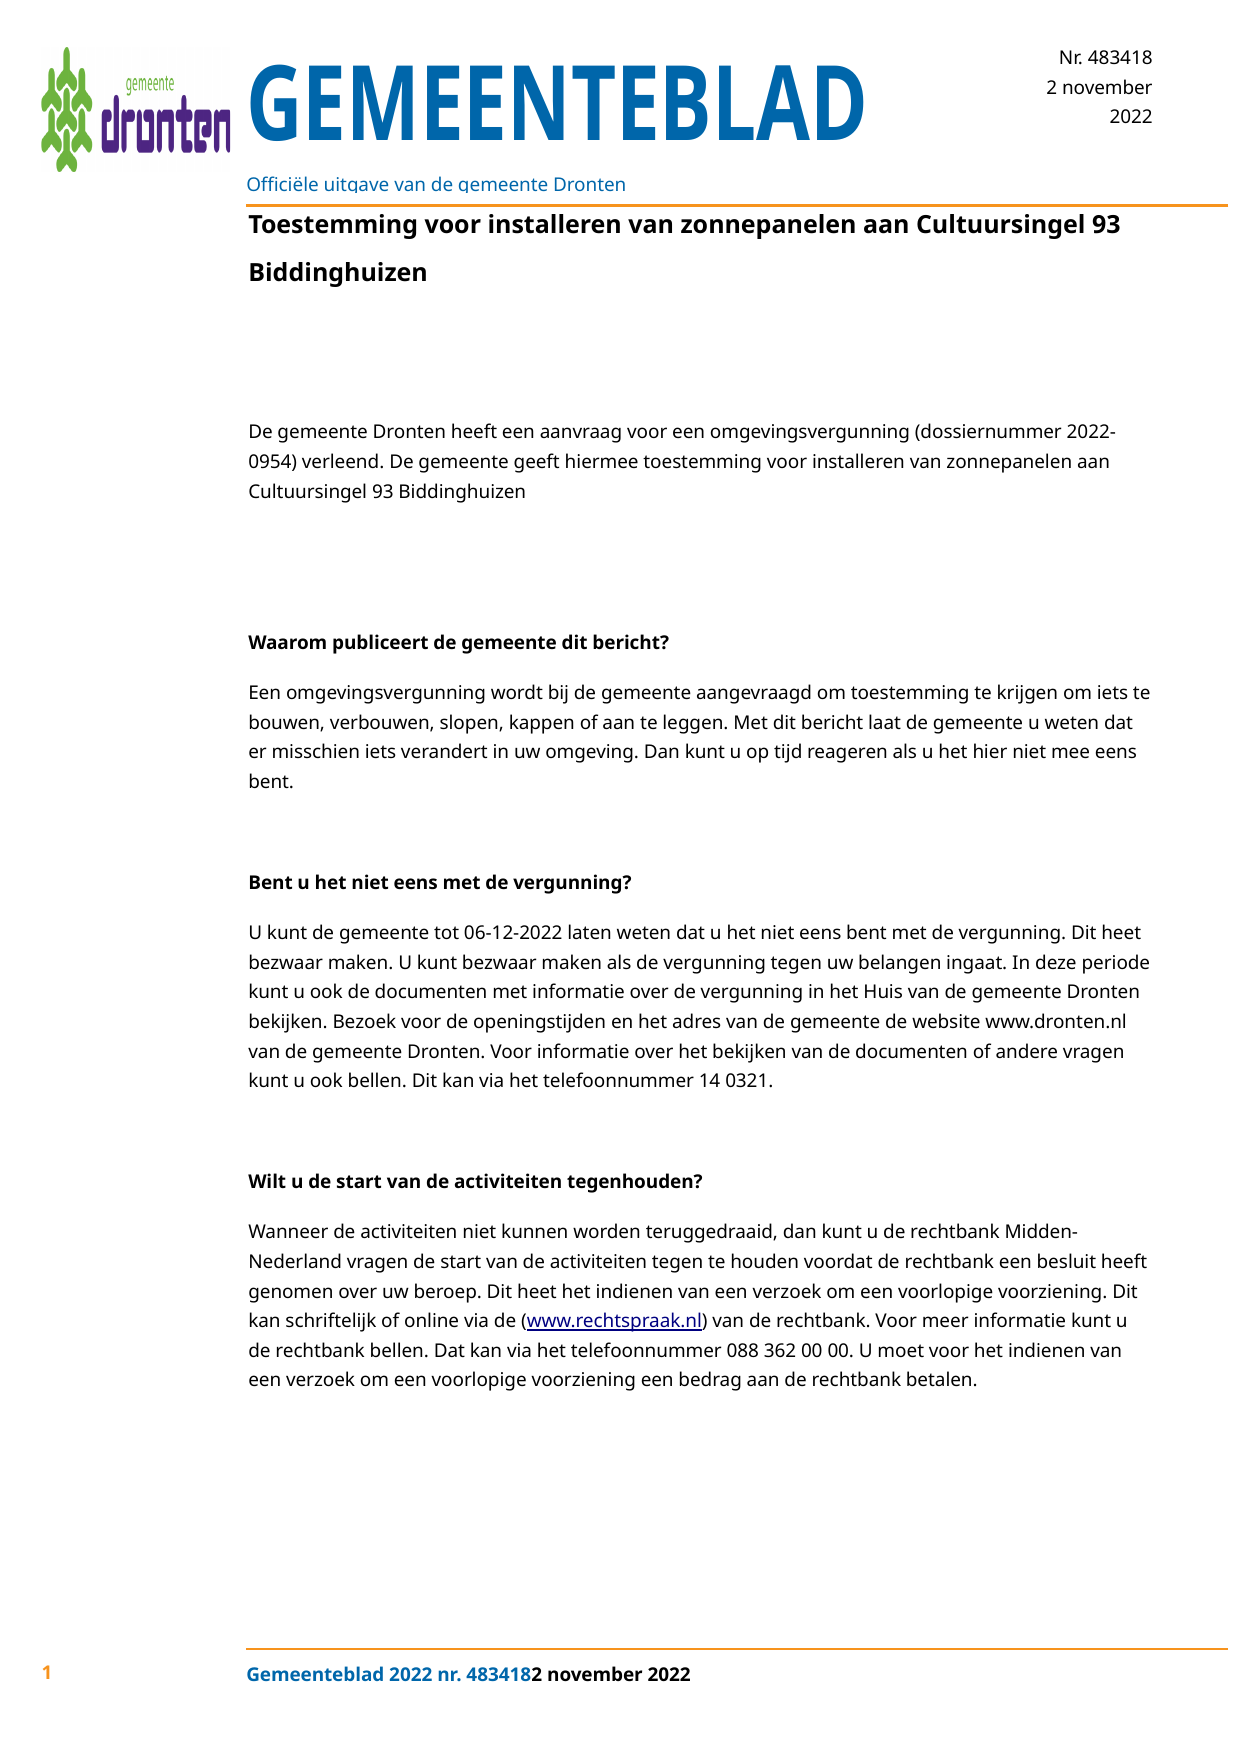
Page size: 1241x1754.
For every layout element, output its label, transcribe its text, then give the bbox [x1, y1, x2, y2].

text De gemeente Dronten heeft een aanvraag voor een omgevingsvergunning (dossiernummer 2022-0954) verleend. De gemeente geeft hiermee toestemming voor installeren van zonnepanelen aan Cultuursingel 93 Biddinghuizen [248, 419, 1152, 504]
text Bent u het niet eens met de vergunning? [248, 869, 1152, 895]
text U kunt de gemeente tot 06-12-2022 laten weten dat u het niet eens bent met de vergunning. Dit heet bezwaar maken. U kunt bezwaar maken als de vergunning tegen uw belangen ingaat. In deze periode kunt u ook de documenten met informatie over de vergunning in het Huis van de gemeente Dronten bekijken. Bezoek voor de openingstijden en het adres van de gemeente de website www.dronten.nl van de gemeente Dronten. Voor informatie over het bekijken van de documenten of andere vragen kunt u ook bellen. Dit kan via het telefoonnummer 14 0321. [248, 919, 1152, 1093]
text Een omgevingsvergunning wordt bij de gemeente aangevraagd om toestemming te krijgen om iets te bouwen, verbouwen, slopen, kappen of aan te leggen. Met dit bericht laat de gemeente u weten dat er misschien iets verandert in uw omgeving. Dan kunt u op tijd reageren als u het hier niet mee eens bent. [248, 679, 1152, 794]
text Waarom publiceert de gemeente dit bericht? [248, 629, 1152, 655]
text Toestemming voor installeren van zonnepanelen aan Cultuursingel 93 Biddinghuizen [248, 207, 1152, 288]
text Wilt u de start van de activiteiten tegenhouden? [248, 1168, 1152, 1194]
picture [41, 47, 231, 172]
text Wanneer de activiteiten niet kunnen worden teruggedraaid, dan kunt u de rechtbank Midden-Nederland vragen de start van de activiteiten tegen te houden voordat de rechtbank een besluit heeft genomen over uw beroep. Dit heet het indienen van een verzoek om een voorlopige voorziening. Dit kan schriftelijk of online via de (www.rechtspraak.nl) van de rechtbank. Voor meer informatie kunt u de rechtbank bellen. Dat kan via het telefoonnummer 088 362 00 00. U moet voor het indienen van een verzoek om een voorlopige voorziening een bedrag aan de rechtbank betalen. [248, 1219, 1152, 1392]
